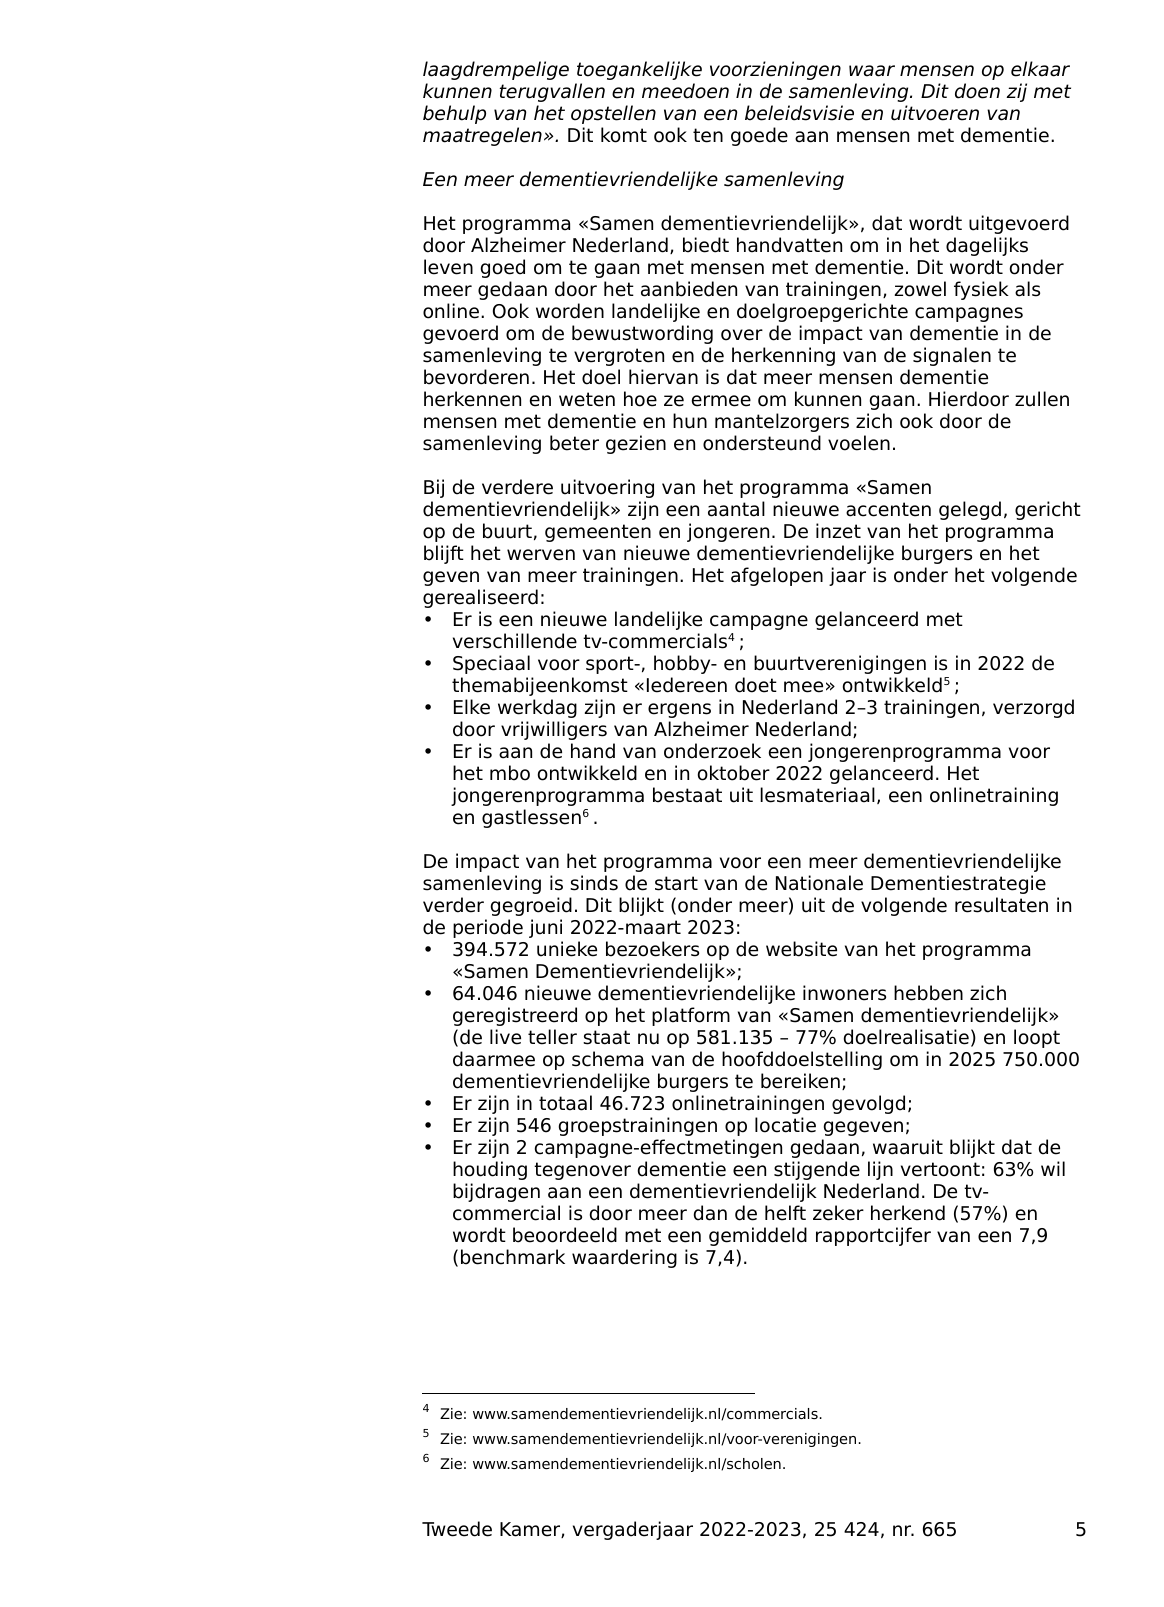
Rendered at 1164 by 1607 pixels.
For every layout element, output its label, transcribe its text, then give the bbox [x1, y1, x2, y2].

text Zie: www.samendementievriendelijk.nl/voor-verenigingen. [422, 1427, 1087, 1449]
text • Er is een nieuwe landelijke campagne gelanceerd met verschillende tv-commercials; [422, 609, 1087, 653]
text • Er zijn in totaal 46.723 onlinetrainingen gevolgd; [422, 1093, 1087, 1115]
text • 394.572 unieke bezoekers op de website van het programma «Samen Dementievriendelijk»; [422, 939, 1087, 983]
subtitle Een meer dementievriendelijke samenleving [422, 169, 1087, 191]
text • Elke werkdag zijn er ergens in Nederland 2–3 trainingen, verzorgd door vrijwilligers van Alzheimer Nederland; [422, 697, 1087, 741]
text Zie: www.samendementievriendelijk.nl/commercials. [422, 1402, 1087, 1424]
text • Er zijn 2 campagne-effectmetingen gedaan, waaruit blijkt dat de houding tegenover dementie een stijgende lijn vertoont: 63% wil bijdragen aan een dementievriendelijk Nederland. De tv-commercial is door meer dan de helft zeker herkend (57%) en wordt beoordeeld met een gemiddeld rapportcijfer van een 7,9 (benchmark waardering is 7,4). [422, 1137, 1087, 1269]
text • 64.046 nieuwe dementievriendelijke inwoners hebben zich geregistreerd op het platform van «Samen dementievriendelijk» (de live teller staat nu op 581.135 – 77% doelrealisatie) en loopt daarmee op schema van de hoofddoelstelling om in 2025 750.000 dementievriendelijke burgers te bereiken; [422, 983, 1087, 1093]
text • Er is aan de hand van onderzoek een jongerenprogramma voor het mbo ontwikkeld en in oktober 2022 gelanceerd. Het jongerenprogramma bestaat uit lesmateriaal, een onlinetraining en gastlessen. [422, 741, 1087, 829]
text Bij de verdere uitvoering van het programma «Samen dementievriendelijk» zijn een aantal nieuwe accenten gelegd, gericht op de buurt, gemeenten en jongeren. De inzet van het programma blijft het werven van nieuwe dementievriendelijke burgers en het geven van meer trainingen. Het afgelopen jaar is onder het volgende gerealiseerd: [422, 477, 1087, 609]
text • Speciaal voor sport-, hobby- en buurtverenigingen is in 2022 de themabijeenkomst «Iedereen doet mee» ontwikkeld; [422, 653, 1087, 697]
text • Er zijn 546 groepstrainingen op locatie gegeven; [422, 1115, 1087, 1137]
text Zie: www.samendementievriendelijk.nl/scholen. [422, 1452, 1087, 1474]
text laagdrempelige toegankelijke voorzieningen waar mensen op elkaar kunnen terugvallen en meedoen in de samenleving. Dit doen zij met behulp van het opstellen van een beleidsvisie en uitvoeren van maatregelen». Dit komt ook ten goede aan mensen met dementie. [422, 59, 1087, 147]
text Het programma «Samen dementievriendelijk», dat wordt uitgevoerd door Alzheimer Nederland, biedt handvatten om in het dagelijks leven goed om te gaan met mensen met dementie. Dit wordt onder meer gedaan door het aanbieden van trainingen, zowel fysiek als online. Ook worden landelijke en doelgroepgerichte campagnes gevoerd om de bewustwording over de impact van dementie in de samenleving te vergroten en de herkenning van de signalen te bevorderen. Het doel hiervan is dat meer mensen dementie herkennen en weten hoe ze ermee om kunnen gaan. Hierdoor zullen mensen met dementie en hun mantelzorgers zich ook door de samenleving beter gezien en ondersteund voelen. [422, 213, 1087, 455]
text De impact van het programma voor een meer dementievriendelijke samenleving is sinds de start van de Nationale Dementiestrategie verder gegroeid. Dit blijkt (onder meer) uit de volgende resultaten in de periode juni 2022-maart 2023: [422, 851, 1087, 939]
